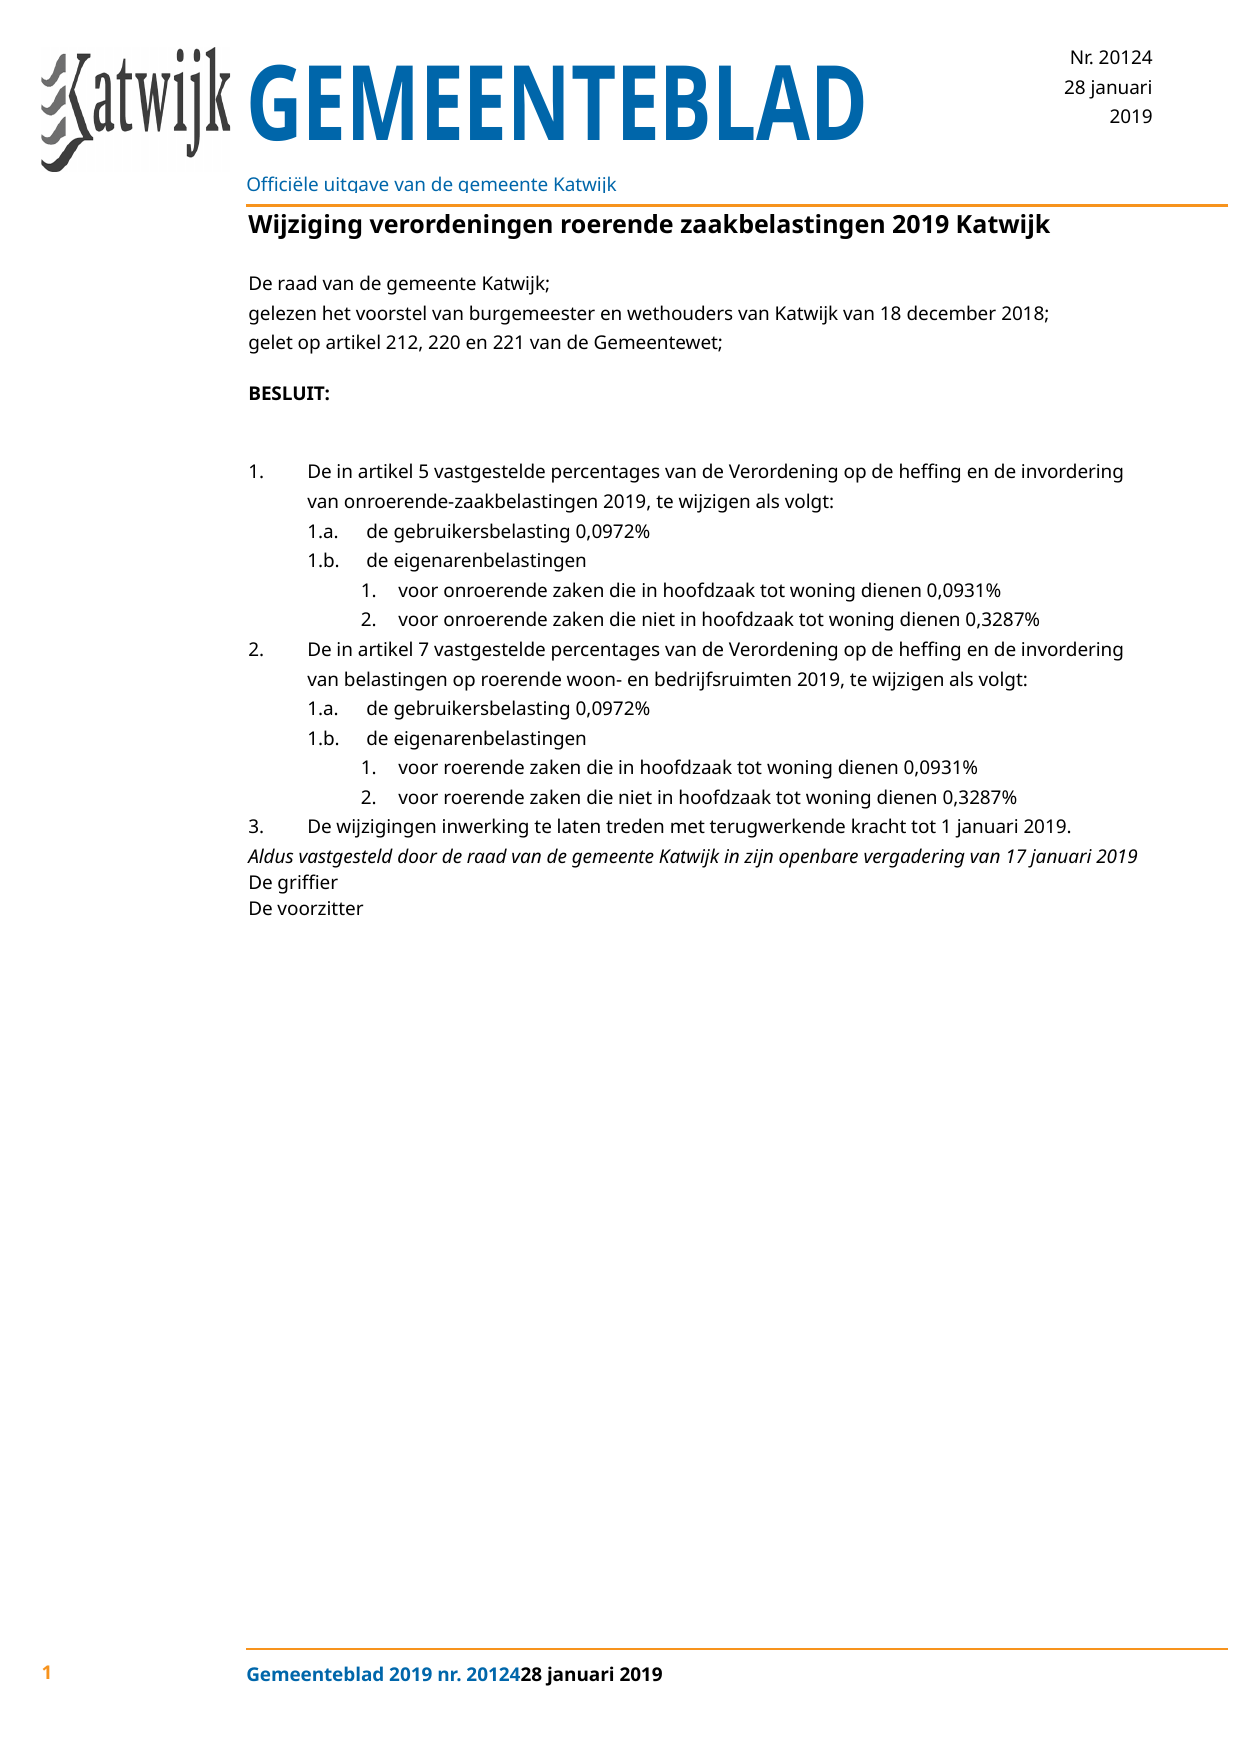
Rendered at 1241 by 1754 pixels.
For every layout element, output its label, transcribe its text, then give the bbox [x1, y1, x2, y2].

list de gebruikersbelasting 0,0972% [307, 695, 1152, 721]
list voor roerende zaken die niet in hoofdzaak tot woning dienen 0,3287% [361, 784, 1152, 810]
list voor onroerende zaken die niet in hoofdzaak tot woning dienen 0,3287% [361, 607, 1152, 632]
picture [41, 47, 231, 172]
text De raad van de gemeente Katwijk; [248, 270, 1152, 296]
text gelet op artikel 212, 220 en 221 van de Gemeentewet; [248, 329, 1152, 355]
list De wijzigingen inwerking te laten treden met terugwerkende kracht tot 1 januari 2019. [248, 814, 1152, 839]
list de eigenarenbelastingen [307, 725, 1152, 751]
text De voorzitter [248, 895, 1152, 920]
list de gebruikersbelasting 0,0972% [307, 518, 1152, 543]
list De in artikel 5 vastgestelde percentages van de Verordening op de heffing en de invordering van onroerende-zaakbelastingen 2019, te wijzigen als volgt: [248, 459, 1152, 514]
list voor roerende zaken die in hoofdzaak tot woning dienen 0,0931% [361, 754, 1152, 780]
text BESLUIT: [248, 380, 1152, 406]
list De in artikel 7 vastgestelde percentages van de Verordening op de heffing en de invordering van belastingen op roerende woon- en bedrijfsruimten 2019, te wijzigen als volgt: [248, 636, 1152, 691]
list voor onroerende zaken die in hoofdzaak tot woning dienen 0,0931% [361, 577, 1152, 603]
text Wijziging verordeningen roerende zaakbelastingen 2019 Katwijk [248, 207, 1152, 241]
text Aldus vastgesteld door de raad van de gemeente Katwijk in zijn openbare vergadering van 17 januari 2019 [248, 843, 1152, 869]
text De griffier [248, 869, 1152, 895]
list de eigenarenbelastingen [307, 547, 1152, 573]
text gelezen het voorstel van burgemeester en wethouders van Katwijk van 18 december 2018; [248, 300, 1152, 326]
